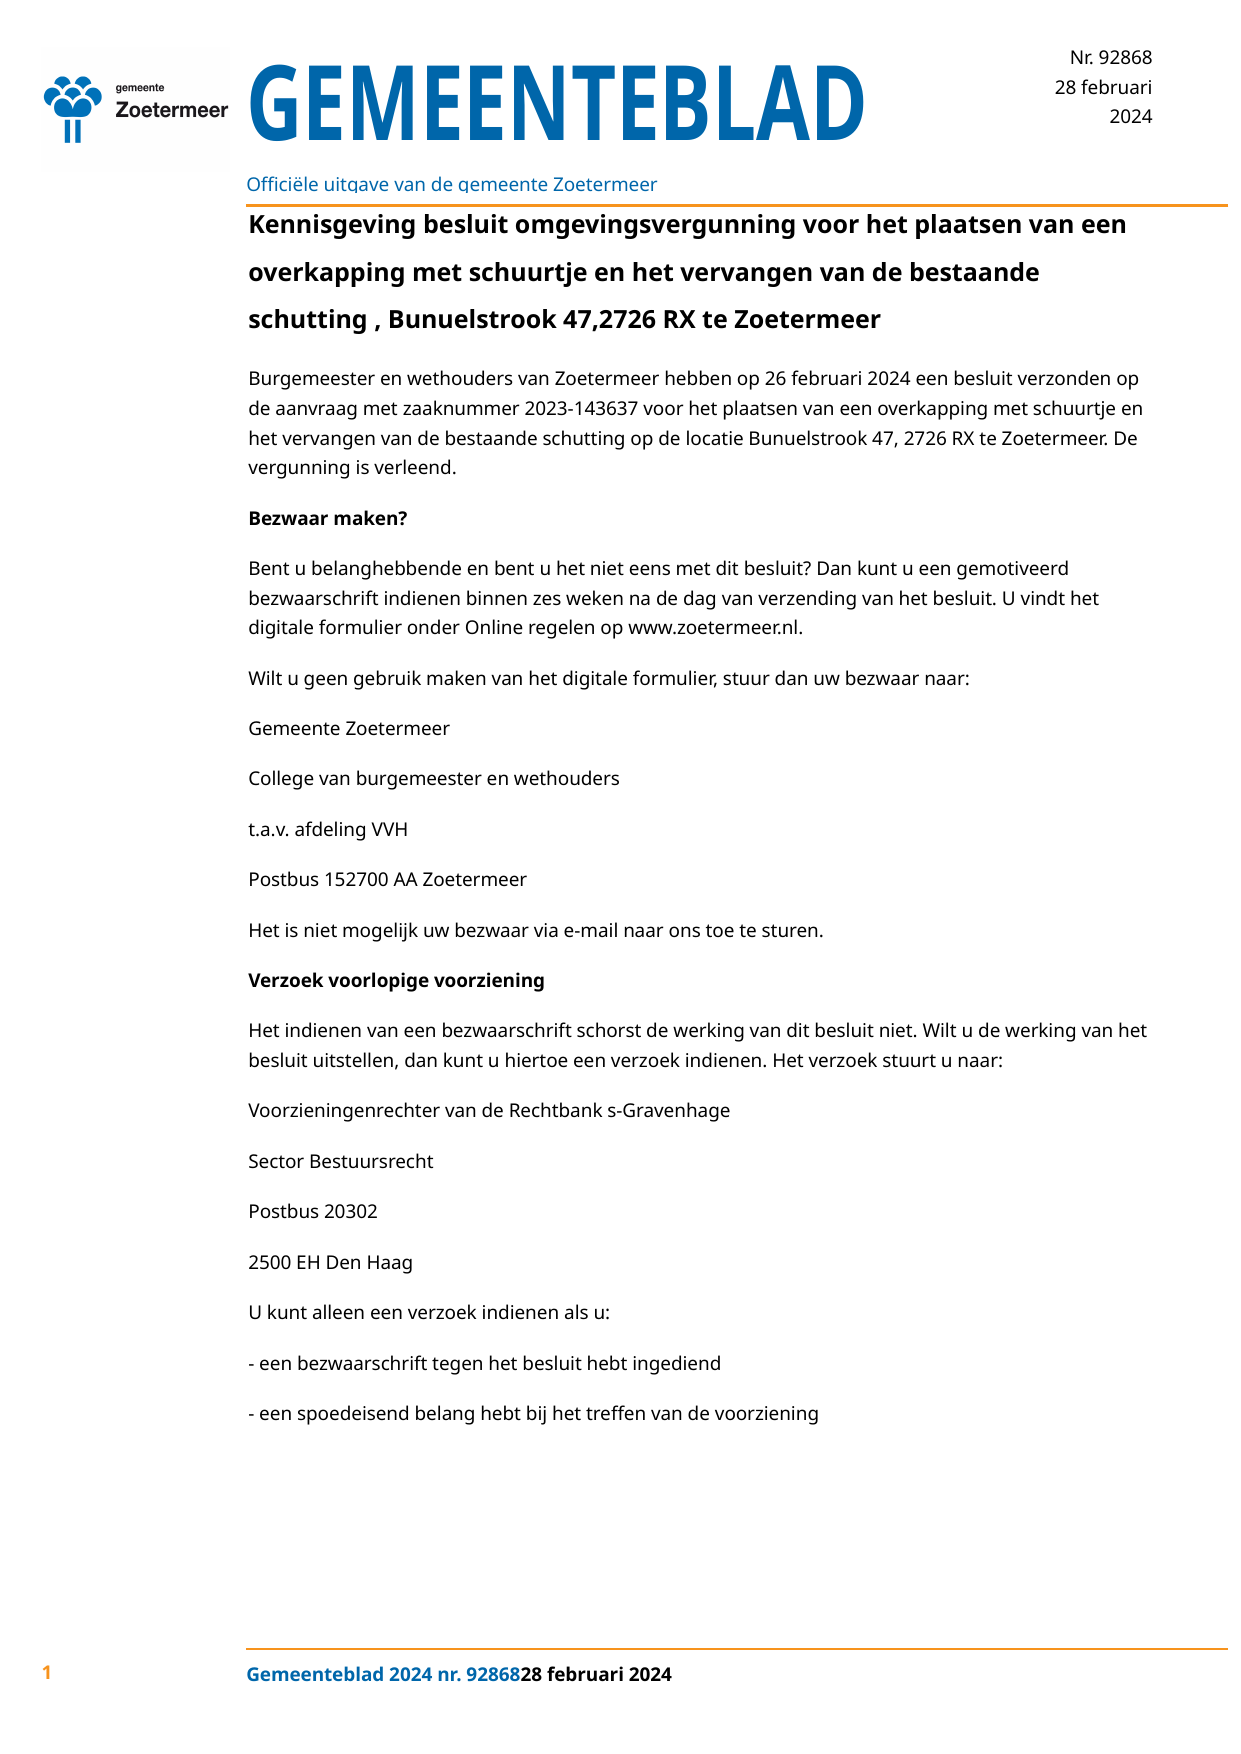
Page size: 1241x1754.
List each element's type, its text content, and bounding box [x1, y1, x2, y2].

text Postbus 20302 [248, 1198, 1152, 1224]
text Sector Bestuursrecht [248, 1148, 1152, 1174]
text Postbus 152700 AA Zoetermeer [248, 866, 1152, 892]
text Bent u belanghebbende en bent u het niet eens met dit besluit? Dan kunt u een gemotiveerd bezwaarschrift indienen binnen zes weken na de dag van verzending van het besluit. U vindt het digitale formulier onder Online regelen op www.zoetermeer.nl. [248, 555, 1152, 640]
text College van burgemeester en wethouders [248, 766, 1152, 791]
text Voorzieningenrechter van de Rechtbank s-Gravenhage [248, 1098, 1152, 1123]
text Verzoek voorlopige voorziening [248, 967, 1152, 993]
picture [41, 47, 231, 172]
text Burgemeester en wethouders van Zoetermeer hebben op 26 februari 2024 een besluit verzonden op de aanvraag met zaaknummer 2023-143637 voor het plaatsen van een overkapping met schuurtje en het vervangen van de bestaande schutting op de locatie Bunuelstrook 47, 2726 RX te Zoetermeer. De vergunning is verleend. [248, 366, 1152, 480]
text t.a.v. afdeling VVH [248, 816, 1152, 842]
text Wilt u geen gebruik maken van het digitale formulier, stuur dan uw bezwaar naar: [248, 665, 1152, 690]
text - een bezwaarschrift tegen het besluit hebt ingediend [248, 1350, 1152, 1375]
text Het indienen van een bezwaarschrift schorst de werking van dit besluit niet. Wilt u de werking van het besluit uitstellen, dan kunt u hiertoe een verzoek indienen. Het verzoek stuurt u naar: [248, 1018, 1152, 1073]
text - een spoedeisend belang hebt bij het treffen van de voorziening [248, 1400, 1152, 1426]
text Gemeente Zoetermeer [248, 715, 1152, 741]
text Het is niet mogelijk uw bezwaar via e-mail naar ons toe te sturen. [248, 917, 1152, 942]
text Kennisgeving besluit omgevingsvergunning voor het plaatsen van een overkapping met schuurtje en het vervangen van de bestaande schutting , Bunuelstrook 47,2726 RX te Zoetermeer [248, 207, 1152, 336]
text Bezwaar maken? [248, 505, 1152, 530]
text U kunt alleen een verzoek indienen als u: [248, 1299, 1152, 1325]
text 2500 EH Den Haag [248, 1249, 1152, 1274]
